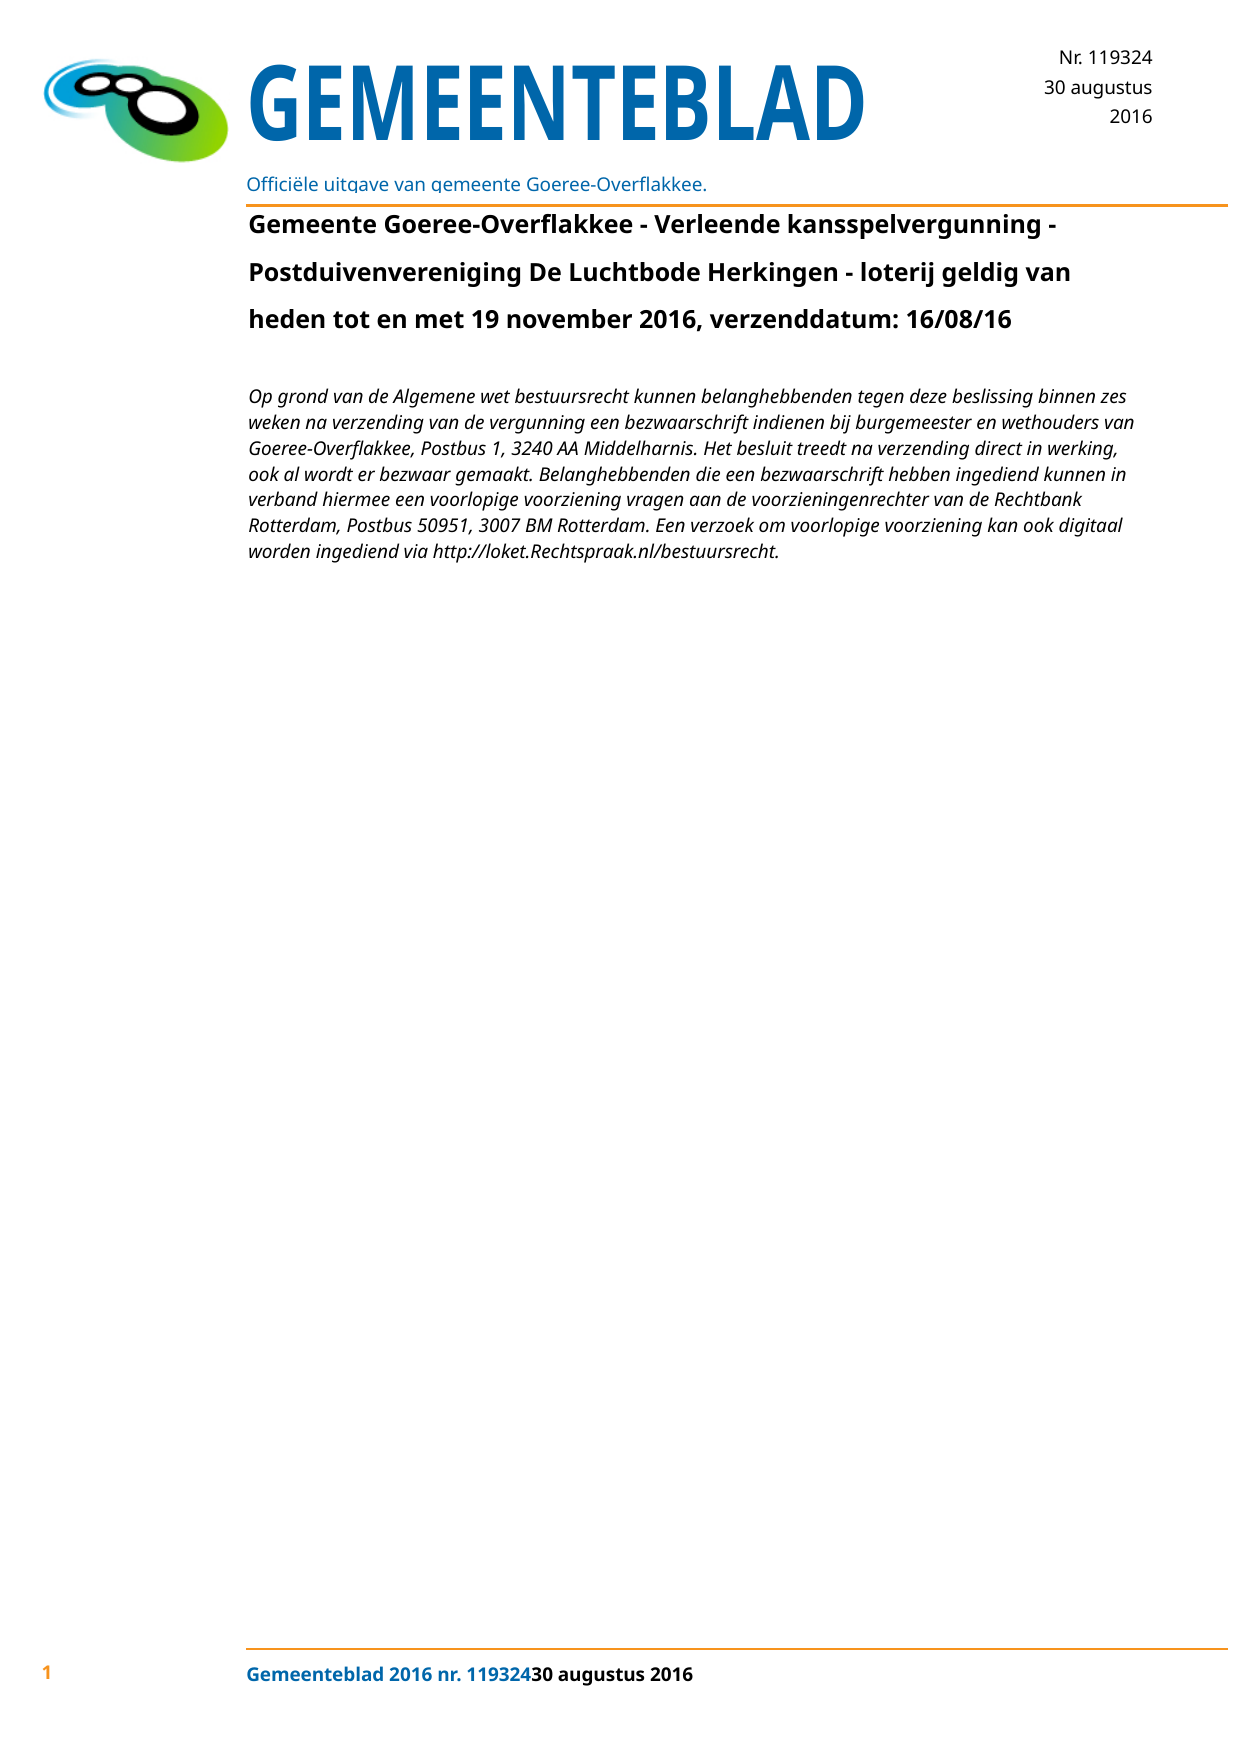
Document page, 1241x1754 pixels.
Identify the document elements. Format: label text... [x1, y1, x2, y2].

text Op grond van de Algemene wet bestuursrecht kunnen belanghebbenden tegen deze beslissing binnen zes weken na verzending van de vergunning een bezwaarschrift indienen bij burgemeester en wethouders van Goeree-Overflakkee, Postbus 1, 3240 AA Middelharnis. Het besluit treedt na verzending direct in werking, ook al wordt er bezwaar gemaakt. Belanghebbenden die een bezwaarschrift hebben ingediend kunnen in verband hiermee een voorlopige voorziening vragen aan de voorzieningenrechter van de Rechtbank Rotterdam, Postbus 50951, 3007 BM Rotterdam. Een verzoek om voorlopige voorziening kan ook digitaal worden ingediend via http://loket.Rechtspraak.nl/bestuursrecht. [248, 384, 1152, 564]
text Gemeente Goeree-Overflakkee - Verleende kansspelvergunning - Postduivenvereniging De Luchtbode Herkingen - loterij geldig van heden tot en met 19 november 2016, verzenddatum: 16/08/16 [248, 207, 1152, 336]
picture [41, 47, 231, 172]
